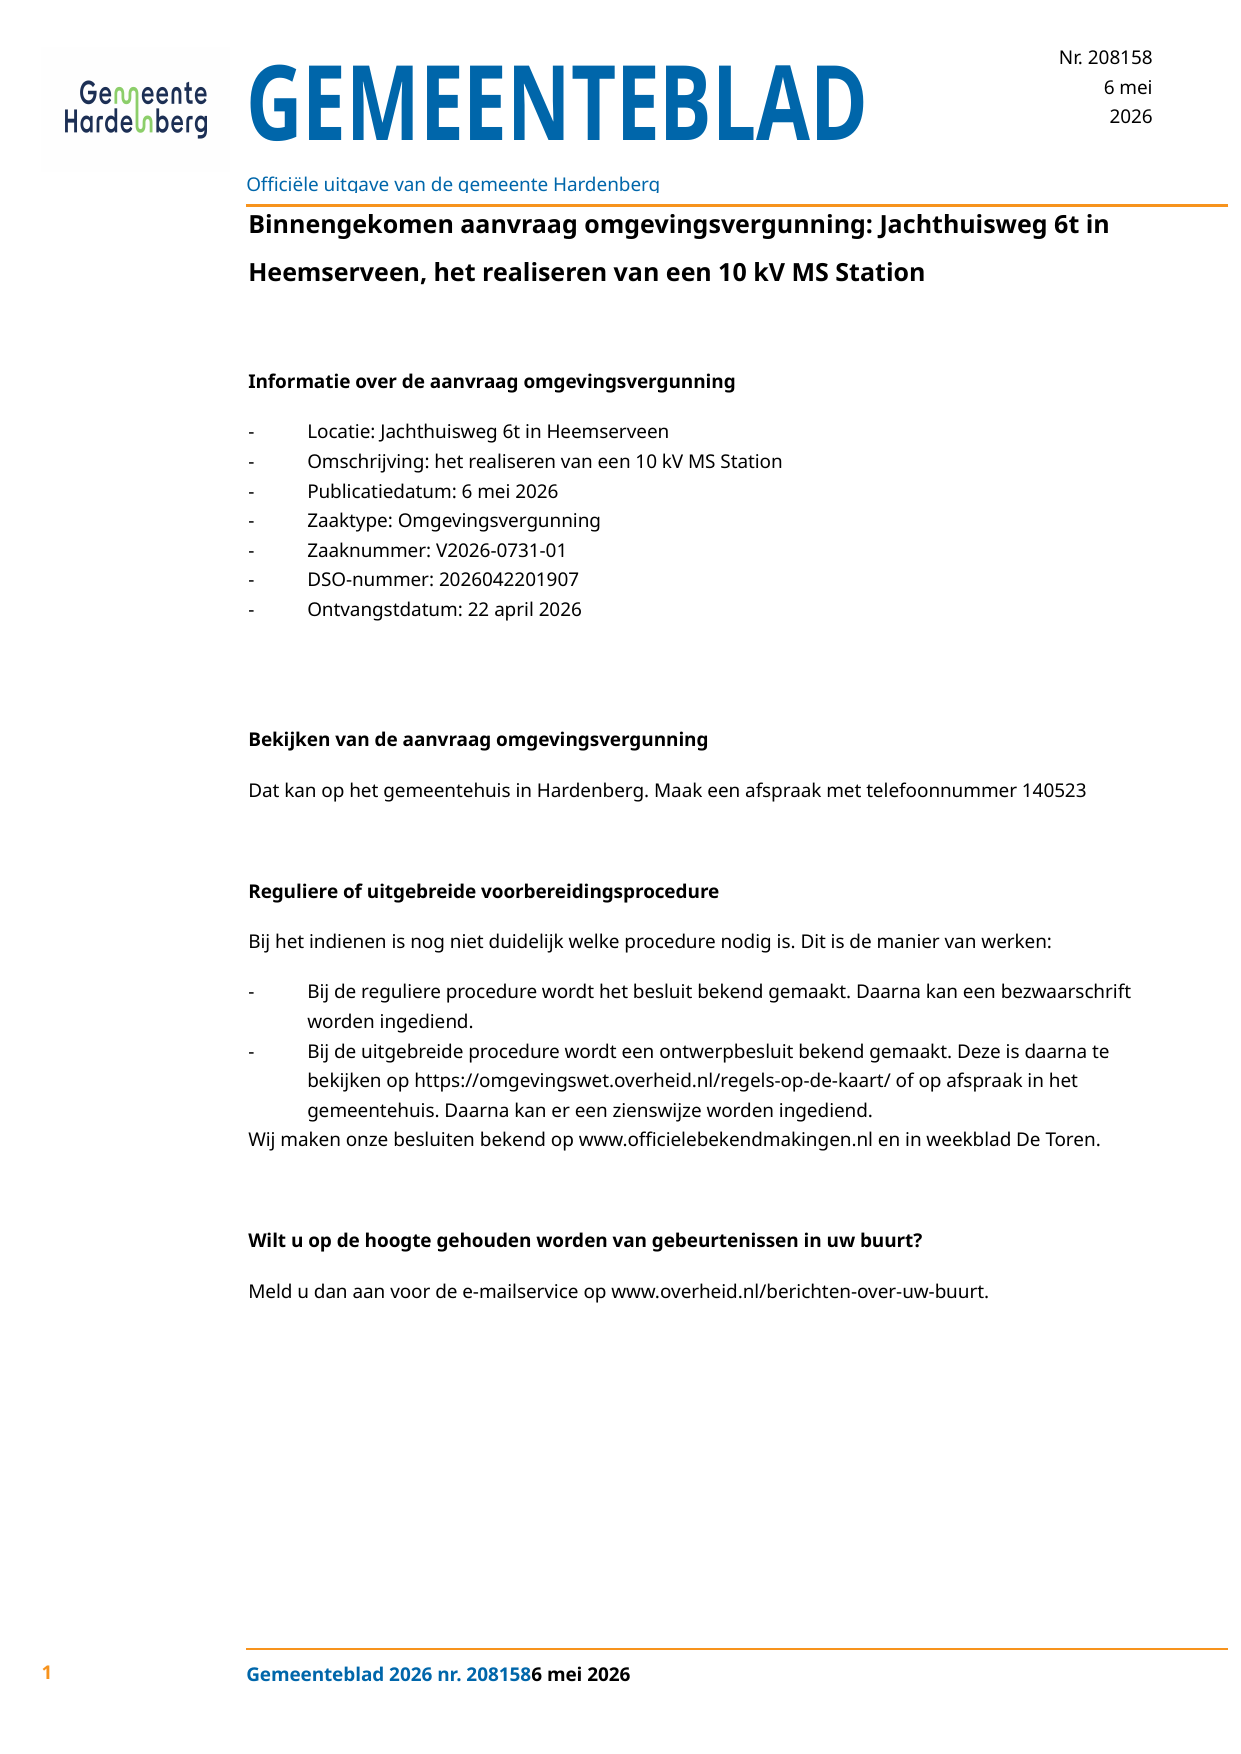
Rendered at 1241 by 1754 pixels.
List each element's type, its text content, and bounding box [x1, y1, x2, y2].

list DSO-nummer: 2026042201907 [248, 567, 1152, 592]
text Wilt u op de hoogte gehouden worden van gebeurtenissen in uw buurt? [248, 1227, 1152, 1253]
text Dat kan op het gemeentehuis in Hardenberg. Maak een afspraak met telefoonnummer 140523 [248, 777, 1152, 803]
list Bij de uitgebreide procedure wordt een ontwerpbesluit bekend gemaakt. Deze is daarna te bekijken op https://omgevingswet.overheid.nl/regels-op-de-kaart/ of op afspraak in het gemeentehuis. Daarna kan er een zienswijze worden ingediend. [248, 1038, 1152, 1123]
text Bij het indienen is nog niet duidelijk welke procedure nodig is. Dit is de manier van werken: [248, 928, 1152, 954]
text Binnengekomen aanvraag omgevingsvergunning: Jachthuisweg 6t in Heemserveen, het realiseren van een 10 kV MS Station [248, 207, 1152, 288]
text Wij maken onze besluiten bekend op www.officielebekendmakingen.nl en in weekblad De Toren. [248, 1127, 1152, 1152]
picture [41, 47, 231, 172]
list Publicatiedatum: 6 mei 2026 [248, 478, 1152, 504]
list Zaaktype: Omgevingsvergunning [248, 507, 1152, 533]
text Informatie over de aanvraag omgevingsvergunning [248, 368, 1152, 394]
list Zaaknummer: V2026-0731-01 [248, 537, 1152, 563]
list Omschrijving: het realiseren van een 10 kV MS Station [248, 448, 1152, 474]
list Ontvangstdatum: 22 april 2026 [248, 596, 1152, 622]
list Locatie: Jachthuisweg 6t in Heemserveen [248, 419, 1152, 444]
list Bij de reguliere procedure wordt het besluit bekend gemaakt. Daarna kan een bezwaarschrift worden ingediend. [248, 979, 1152, 1034]
text Meld u dan aan voor de e-mailservice op www.overheid.nl/berichten-over-uw-buurt. [248, 1278, 1152, 1304]
text Reguliere of uitgebreide voorbereidingsprocedure [248, 878, 1152, 904]
text Bekijken van de aanvraag omgevingsvergunning [248, 727, 1152, 752]
